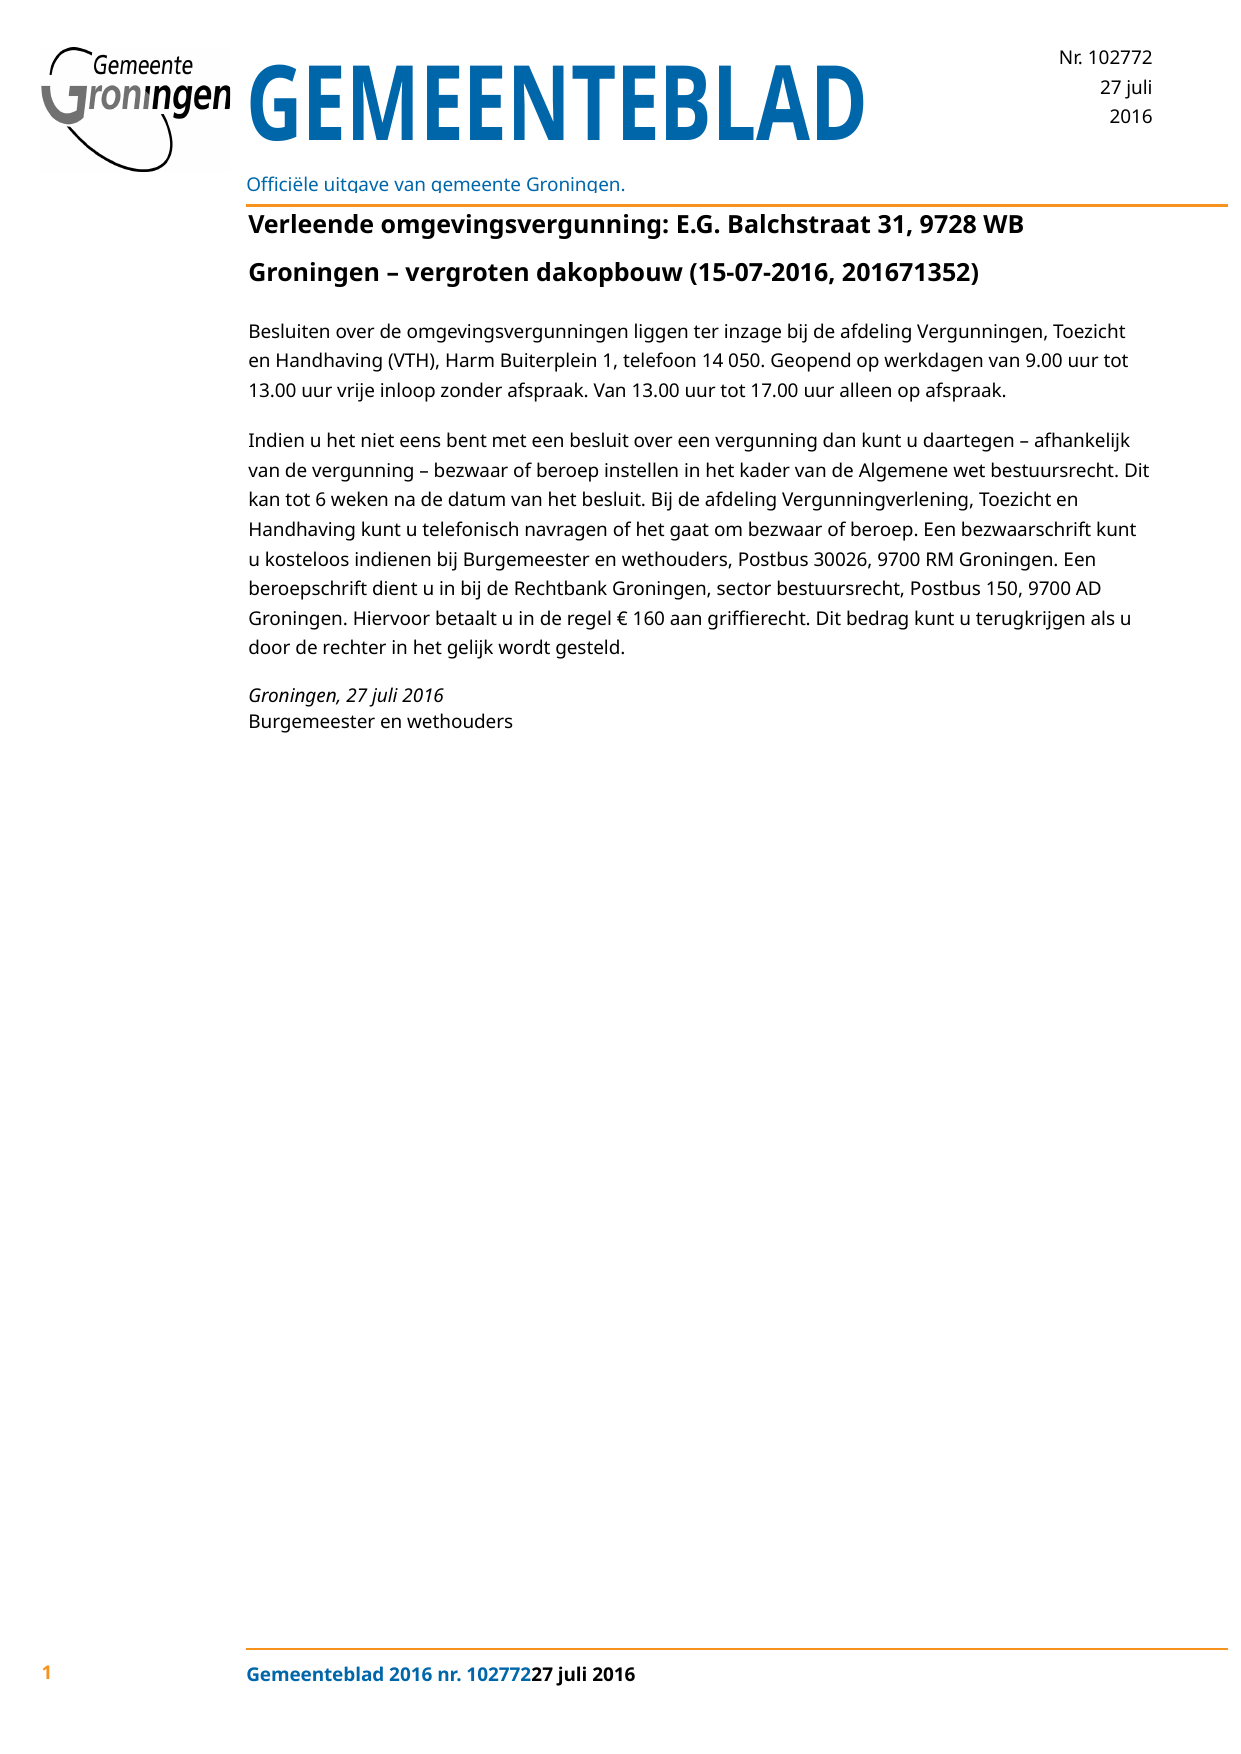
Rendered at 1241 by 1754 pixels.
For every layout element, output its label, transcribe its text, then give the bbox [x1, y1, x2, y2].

text Besluiten over de omgevingsvergunningen liggen ter inzage bij de afdeling Vergunningen, Toezicht en Handhaving (VTH), Harm Buiterplein 1, telefoon 14 050. Geopend op werkdagen van 9.00 uur tot 13.00 uur vrije inloop zonder afspraak. Van 13.00 uur tot 17.00 uur alleen op afspraak. [248, 318, 1152, 403]
text Groningen, 27 juli 2016 [248, 682, 1152, 708]
text Verleende omgevingsvergunning: E.G. Balchstraat 31, 9728 WB Groningen – vergroten dakopbouw (15-07-2016, 201671352) [248, 207, 1152, 288]
picture [41, 47, 231, 172]
text Indien u het niet eens bent met een besluit over een vergunning dan kunt u daartegen – afhankelijk van de vergunning – bezwaar of beroep instellen in het kader van de Algemene wet bestuursrecht. Dit kan tot 6 weken na de datum van het besluit. Bij de afdeling Vergunningverlening, Toezicht en Handhaving kunt u telefonisch navragen of het gaat om bezwaar of beroep. Een bezwaarschrift kunt u kosteloos indienen bij Burgemeester en wethouders, Postbus 30026, 9700 RM Groningen. Een beroepschrift dient u in bij de Rechtbank Groningen, sector bestuursrecht, Postbus 150, 9700 AD Groningen. Hiervoor betaalt u in de regel € 160 aan griffierecht. Dit bedrag kunt u terugkrijgen als u door de rechter in het gelijk wordt gesteld. [248, 427, 1152, 660]
text Burgemeester en wethouders [248, 708, 1152, 734]
